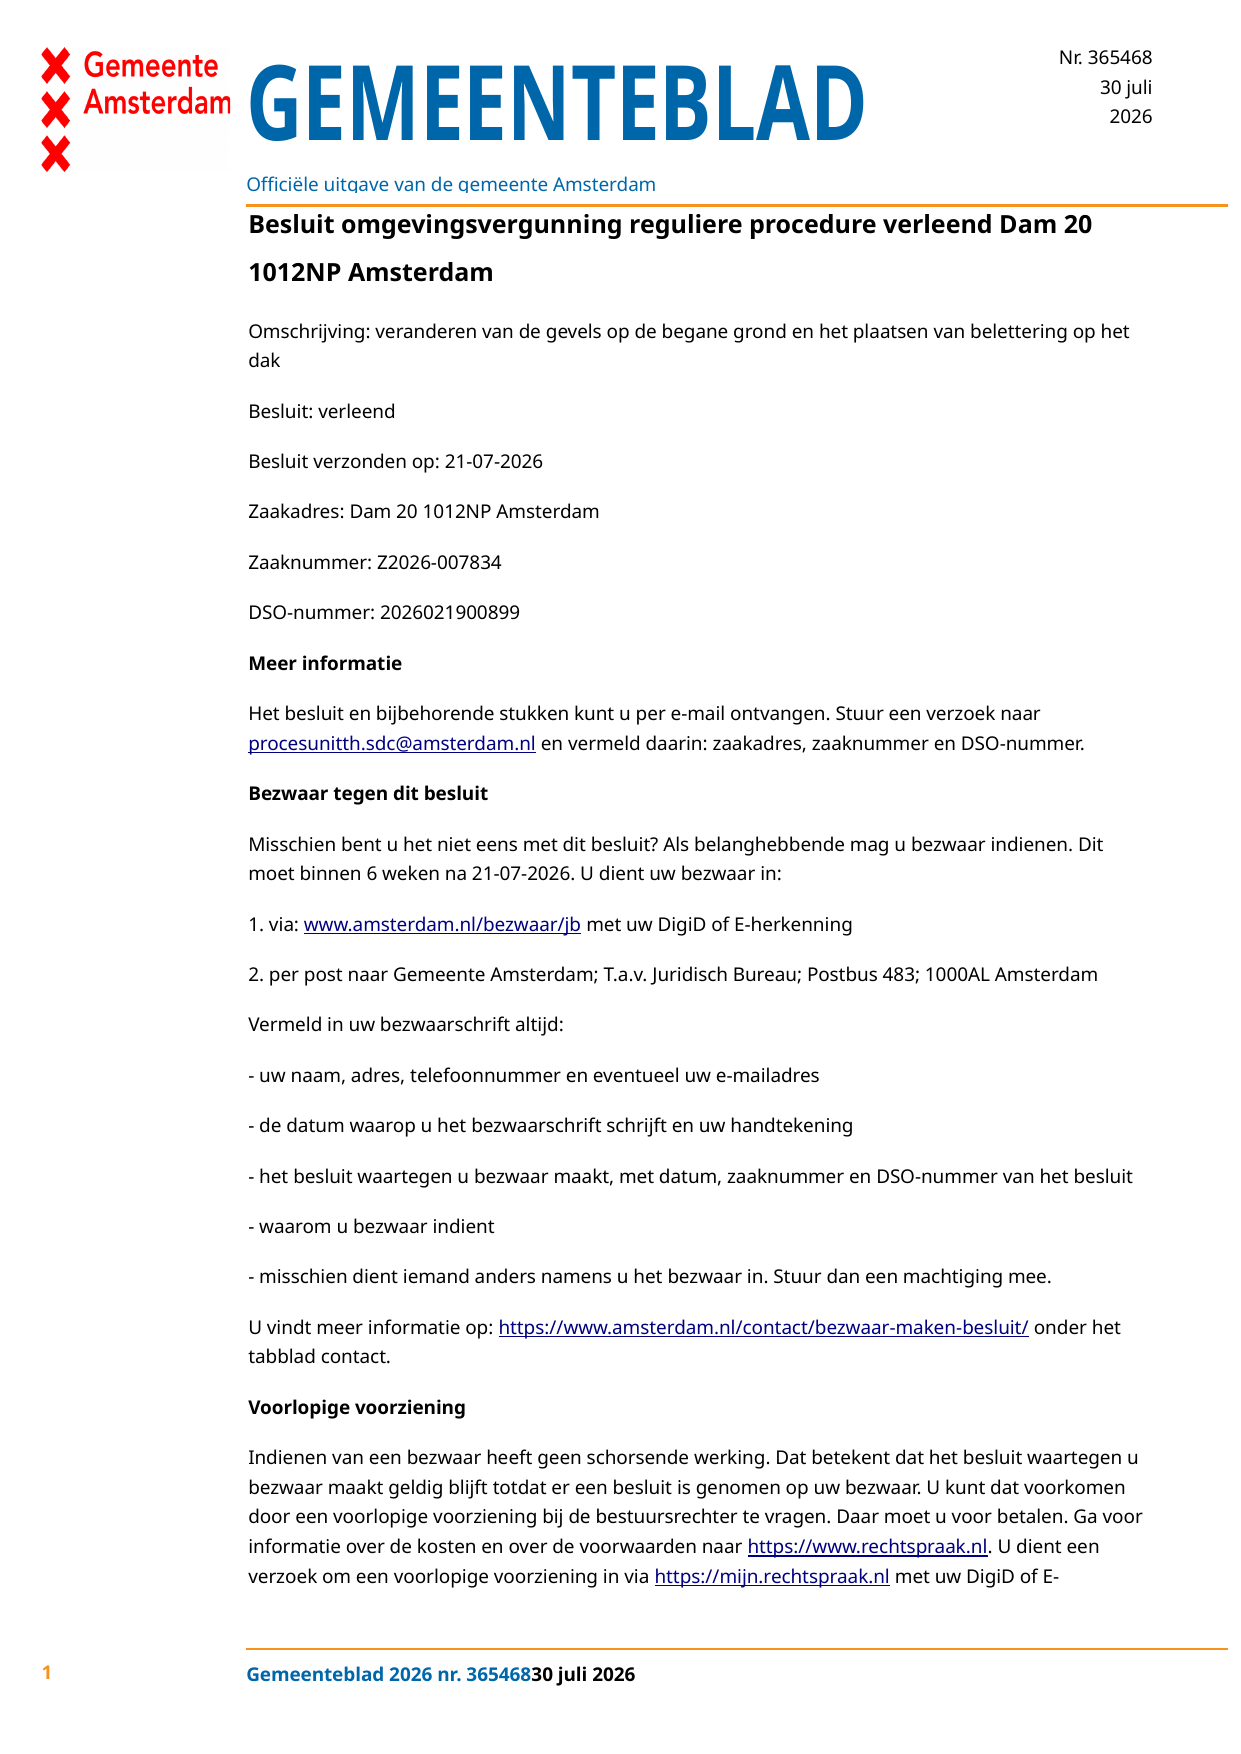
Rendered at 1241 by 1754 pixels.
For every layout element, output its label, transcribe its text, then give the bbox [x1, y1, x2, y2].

text Meer informatie [248, 650, 1152, 676]
text Besluit: verleend [248, 398, 1152, 424]
text - waarom u bezwaar indient [248, 1213, 1152, 1239]
text Besluit omgevingsvergunning reguliere procedure verleend Dam 20 1012NP Amsterdam [248, 207, 1152, 288]
text - de datum waarop u het bezwaarschrift schrijft en uw handtekening [248, 1112, 1152, 1138]
text 2. per post naar Gemeente Amsterdam; T.a.v. Juridisch Bureau; Postbus 483; 1000AL Amsterdam [248, 961, 1152, 987]
text Omschrijving: veranderen van de gevels op de begane grond en het plaatsen van belettering op het dak [248, 318, 1152, 373]
text Het besluit en bijbehorende stukken kunt u per e-mail ontvangen. Stuur een verzoek naar procesunitth.sdc@amsterdam.nl en vermeld daarin: zaakadres, zaaknummer en DSO-nummer. [248, 700, 1152, 756]
text Zaakadres: Dam 20 1012NP Amsterdam [248, 499, 1152, 524]
text - het besluit waartegen u bezwaar maakt, met datum, zaaknummer en DSO-nummer van het besluit [248, 1163, 1152, 1189]
text Indienen van een bezwaar heeft geen schorsende werking. Dat betekent dat het besluit waartegen u bezwaar maakt geldig blijft totdat er een besluit is genomen op uw bezwaar. U kunt dat voorkomen door een voorlopige voorziening bij de bestuursrechter te vragen. Daar moet u voor betalen. Ga voor informatie over de kosten en over de voorwaarden naar https://www.rechtspraak.nl. U dient een verzoek om een voorlopige voorziening in via https://mijn.rechtspraak.nl met uw DigiD of E- [248, 1444, 1152, 1589]
text Besluit verzonden op: 21-07-2026 [248, 448, 1152, 474]
text Bezwaar tegen dit besluit [248, 780, 1152, 806]
text 1. via: www.amsterdam.nl/bezwaar/jb met uw DigiD of E-herkenning [248, 911, 1152, 937]
text Zaaknummer: Z2026-007834 [248, 549, 1152, 575]
text Misschien bent u het niet eens met dit besluit? Als belanghebbende mag u bezwaar indienen. Dit moet binnen 6 weken na 21-07-2026. U dient uw bezwaar in: [248, 831, 1152, 886]
picture [41, 47, 231, 172]
text Voorlopige voorziening [248, 1394, 1152, 1420]
text Vermeld in uw bezwaarschrift altijd: [248, 1012, 1152, 1037]
text U vindt meer informatie op: https://www.amsterdam.nl/contact/bezwaar-maken-besluit/ onder het tabblad contact. [248, 1314, 1152, 1369]
text DSO-nummer: 2026021900899 [248, 599, 1152, 625]
text - misschien dient iemand anders namens u het bezwaar in. Stuur dan een machtiging mee. [248, 1264, 1152, 1289]
text - uw naam, adres, telefoonnummer en eventueel uw e-mailadres [248, 1062, 1152, 1088]
